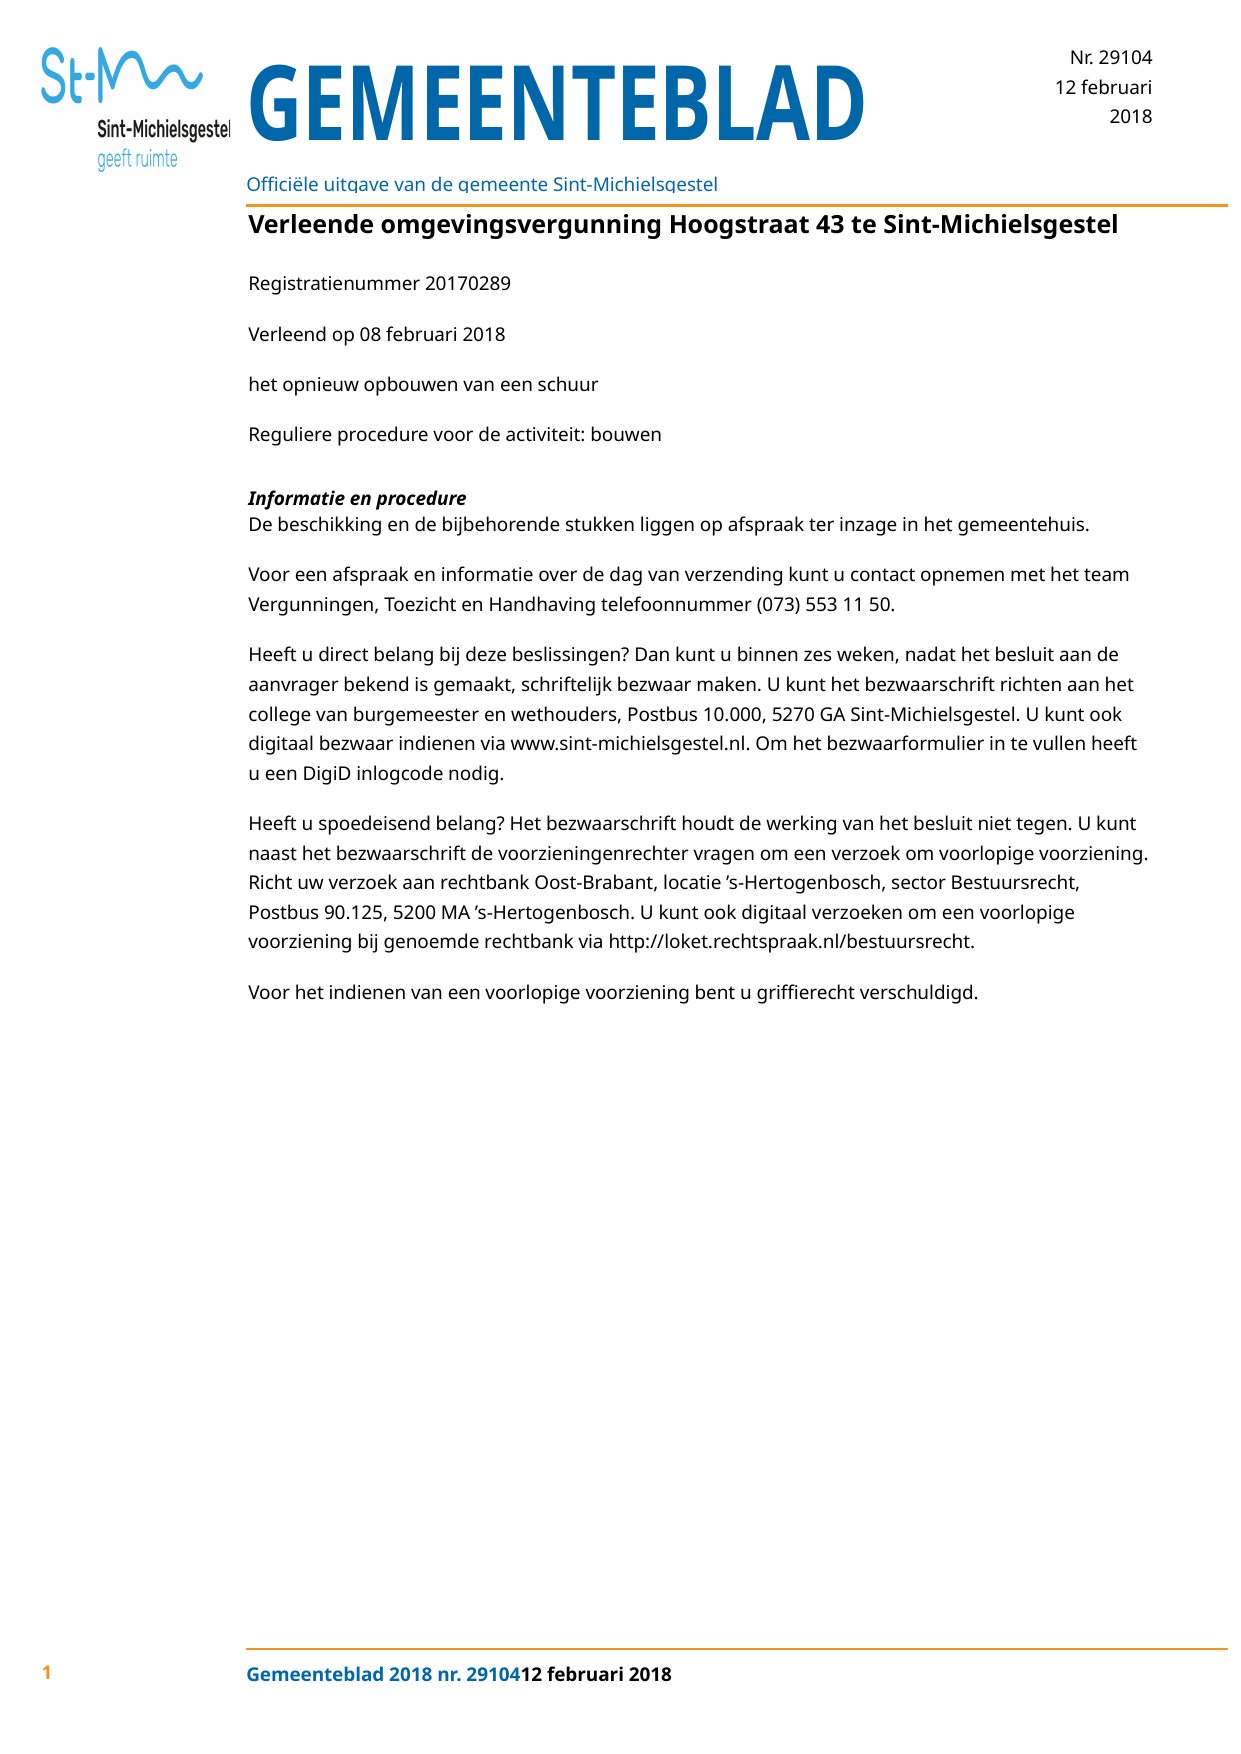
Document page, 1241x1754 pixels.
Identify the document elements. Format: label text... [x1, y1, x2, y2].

text het opnieuw opbouwen van een schuur [248, 371, 1152, 397]
text Voor het indienen van een voorlopige voorziening bent u griffierecht verschuldigd. [248, 979, 1152, 1005]
text Heeft u direct belang bij deze beslissingen? Dan kunt u binnen zes weken, nadat het besluit aan de aanvrager bekend is gemaakt, schriftelijk bezwaar maken. U kunt het bezwaarschrift richten aan het college van burgemeester en wethouders, Postbus 10.000, 5270 GA Sint-Michielsgestel. U kunt ook digitaal bezwaar indienen via www.sint-michielsgestel.nl. Om het bezwaarformulier in te vullen heeft u een DigiD inlogcode nodig. [248, 642, 1152, 786]
text Verleende omgevingsvergunning Hoogstraat 43 te Sint-Michielsgestel [248, 207, 1152, 241]
text Registratienummer 20170289 [248, 270, 1152, 296]
text De beschikking en de bijbehorende stukken liggen op afspraak ter inzage in het gemeentehuis. [248, 511, 1152, 537]
text Heeft u spoedeisend belang? Het bezwaarschrift houdt de werking van het besluit niet tegen. U kunt naast het bezwaarschrift de voorzieningenrechter vragen om een verzoek om voorlopige voorziening. Richt uw verzoek aan rechtbank Oost-Brabant, locatie ’s-Hertogenbosch, sector Bestuursrecht, Postbus 90.125, 5200 MA ’s-Hertogenbosch. U kunt ook digitaal verzoeken om een voorlopige voorziening bij genoemde rechtbank via http://loket.rechtspraak.nl/bestuursrecht. [248, 810, 1152, 954]
text Informatie en procedure [248, 486, 1152, 511]
text Voor een afspraak en informatie over de dag van verzending kunt u contact opnemen met het team Vergunningen, Toezicht en Handhaving telefoonnummer (073) 553 11 50. [248, 562, 1152, 617]
text Verleend op 08 februari 2018 [248, 321, 1152, 346]
picture [41, 47, 231, 172]
text Reguliere procedure voor de activiteit: bouwen [248, 422, 1152, 447]
